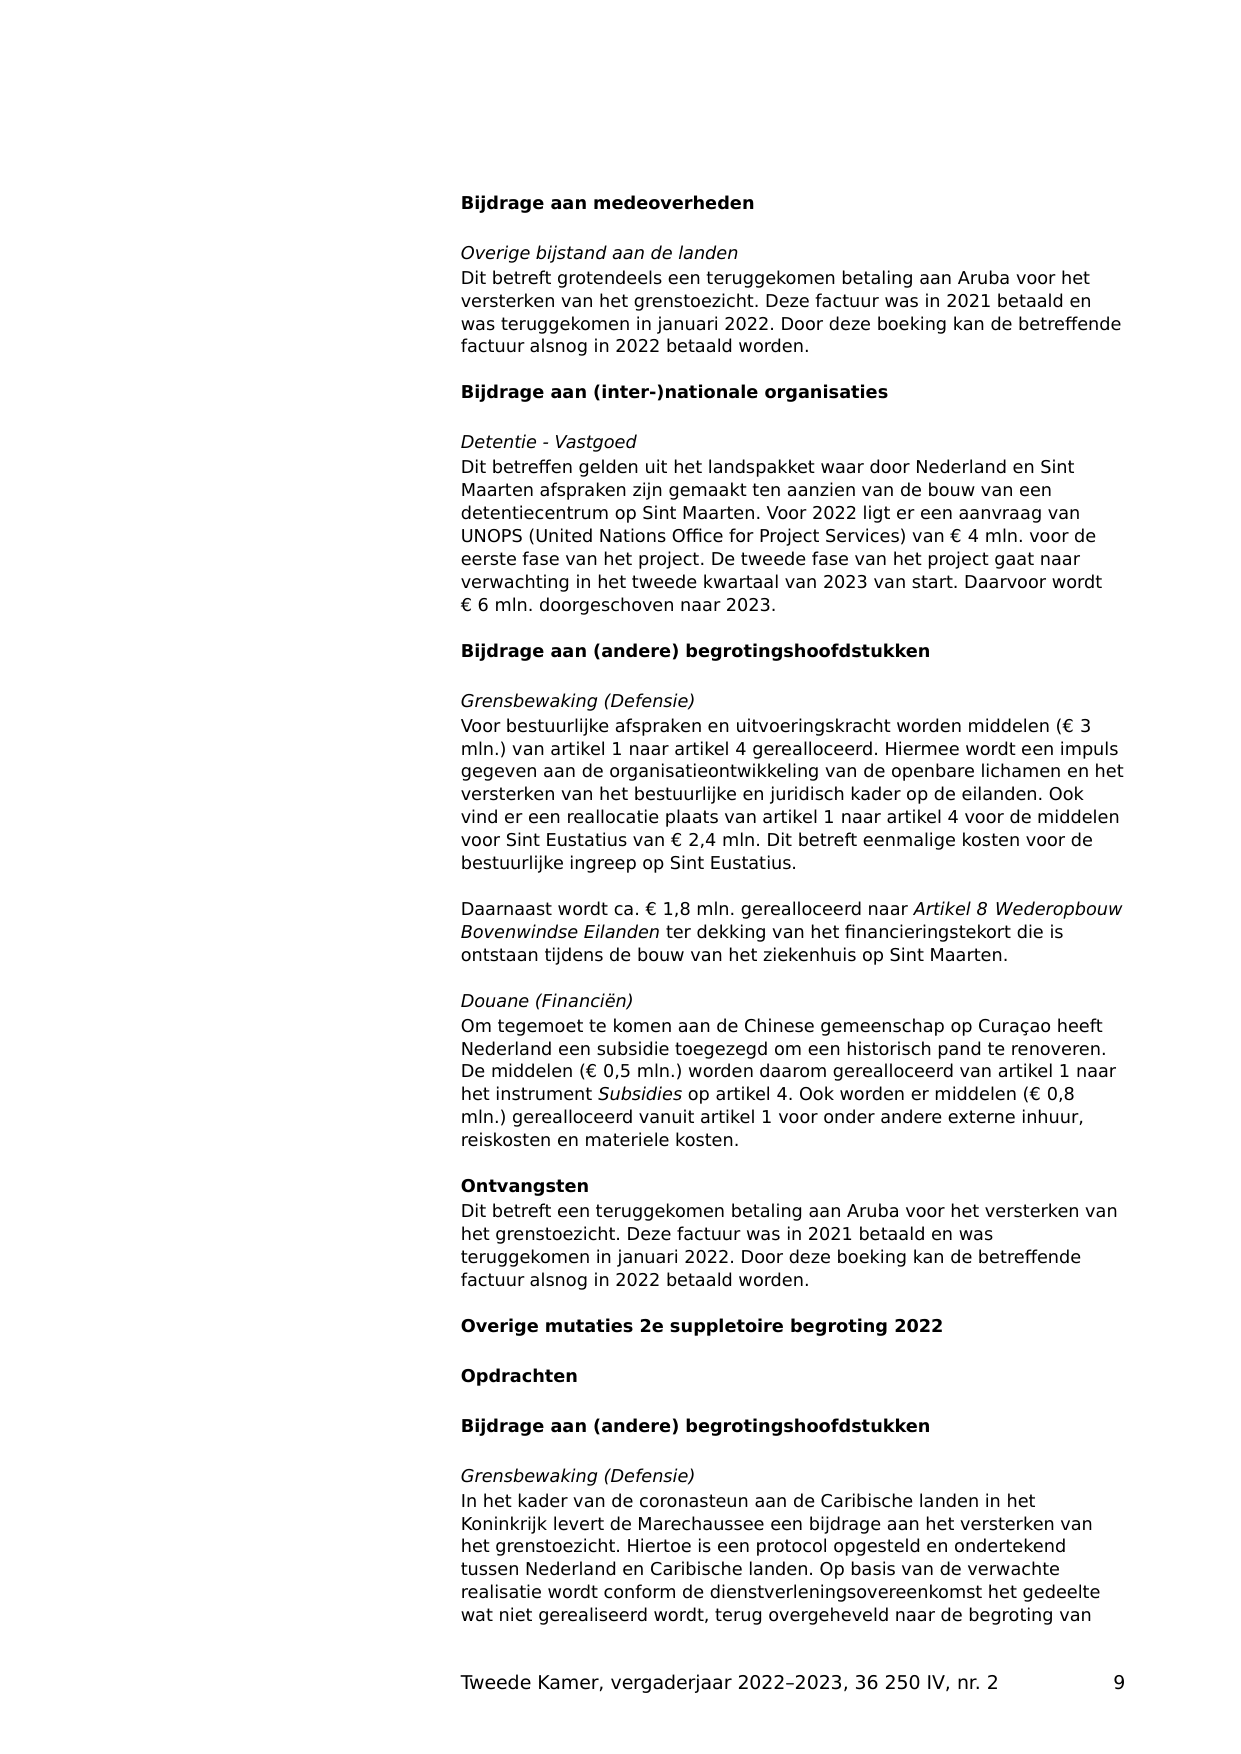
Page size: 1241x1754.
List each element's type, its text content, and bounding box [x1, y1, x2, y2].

text Voor bestuurlijke afspraken en uitvoeringskracht worden middelen (€ 3 mln.) van artikel 1 naar artikel 4 gerealloceerd. Hiermee wordt een impuls gegeven aan de organisatieontwikkeling van de openbare lichamen en het versterken van het bestuurlijke en juridisch kader op de eilanden. Ook vind er een reallocatie plaats van artikel 1 naar artikel 4 voor de middelen voor Sint Eustatius van € 2,4 mln. Dit betreft eenmalige kosten voor de bestuurlijke ingreep op Sint Eustatius. [461, 714, 1125, 874]
text Overige mutaties 2e suppletoire begroting 2022 [461, 1314, 1125, 1337]
text Om tegemoet te komen aan de Chinese gemeenschap op Curaçao heeft Nederland een subsidie toegezegd om een historisch pand te renoveren. De middelen (€ 0,5 mln.) worden daarom gerealloceerd van artikel 1 naar het instrument Subsidies op artikel 4. Ook worden er middelen (€ 0,8 mln.) gerealloceerd vanuit artikel 1 voor onder andere externe inhuur, reiskosten en materiele kosten. [461, 1014, 1125, 1151]
text Douane (Financiën) [461, 989, 1125, 1012]
text Bijdrage aan (inter-)nationale organisaties [461, 380, 1125, 403]
text Daarnaast wordt ca. € 1,8 mln. gerealloceerd naar Artikel 8 Wederopbouw Bovenwindse Eilanden ter dekking van het financieringstekort die is ontstaan tijdens de bouw van het ziekenhuis op Sint Maarten. [461, 897, 1125, 966]
text Grensbewaking (Defensie) [461, 1464, 1125, 1487]
text Bijdrage aan medeoverheden [461, 191, 1125, 214]
text Bijdrage aan (andere) begrotingshoofdstukken [461, 1414, 1125, 1437]
text In het kader van de coronasteun aan de Caribische landen in het Koninkrijk levert de Marechaussee een bijdrage aan het versterken van het grenstoezicht. Hiertoe is een protocol opgesteld en ondertekend tussen Nederland en Caribische landen. Op basis van de verwachte realisatie wordt conform de dienstverleningsovereenkomst het gedeelte wat niet gerealiseerd wordt, terug overgeheveld naar de begroting van [461, 1489, 1125, 1626]
text Grensbewaking (Defensie) [461, 689, 1125, 712]
text Detentie - Vastgoed [461, 430, 1125, 453]
text Bijdrage aan (andere) begrotingshoofdstukken [461, 639, 1125, 662]
text Ontvangsten [461, 1174, 1125, 1197]
text Dit betreft een teruggekomen betaling aan Aruba voor het versterken van het grenstoezicht. Deze factuur was in 2021 betaald en was teruggekomen in januari 2022. Door deze boeking kan de betreffende factuur alsnog in 2022 betaald worden. [461, 1199, 1125, 1291]
text Dit betreft grotendeels een teruggekomen betaling aan Aruba voor het versterken van het grenstoezicht. Deze factuur was in 2021 betaald en was teruggekomen in januari 2022. Door deze boeking kan de betreffende factuur alsnog in 2022 betaald worden. [461, 266, 1125, 357]
text Dit betreffen gelden uit het landspakket waar door Nederland en Sint Maarten afspraken zijn gemaakt ten aanzien van de bouw van een detentiecentrum op Sint Maarten. Voor 2022 ligt er een aanvraag van UNOPS (United Nations Office for Project Services) van € 4 mln. voor de eerste fase van het project. De tweede fase van het project gaat naar verwachting in het tweede kwartaal van 2023 van start. Daarvoor wordt € 6 mln. doorgeschoven naar 2023. [461, 455, 1125, 616]
text Overige bijstand aan de landen [461, 241, 1125, 264]
text Opdrachten [461, 1364, 1125, 1387]
